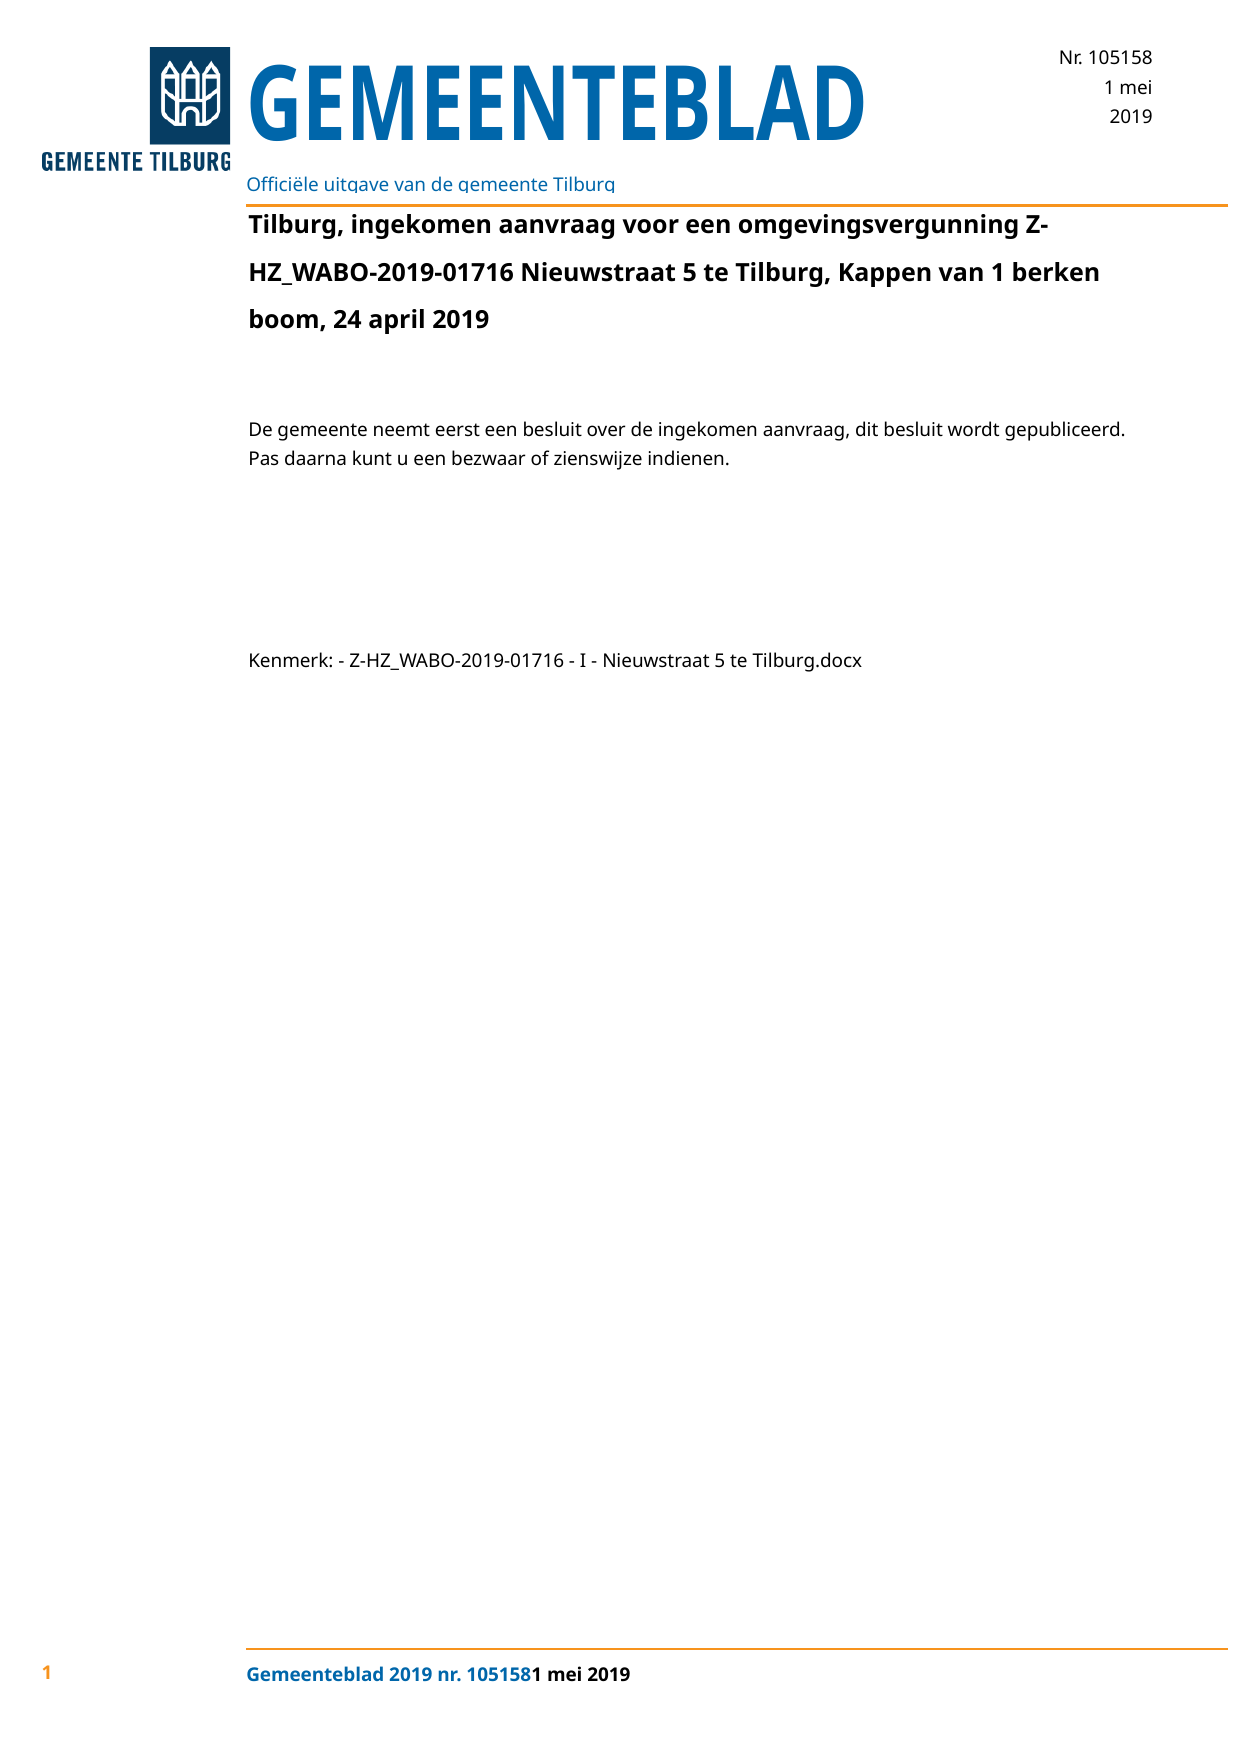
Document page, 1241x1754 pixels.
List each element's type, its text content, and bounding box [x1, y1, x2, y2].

text De gemeente neemt eerst een besluit over de ingekomen aanvraag, dit besluit wordt gepubliceerd. Pas daarna kunt u een bezwaar of zienswijze indienen. [248, 416, 1152, 471]
picture [41, 47, 231, 172]
text Tilburg, ingekomen aanvraag voor een omgevingsvergunning Z-HZ_WABO-2019-01716 Nieuwstraat 5 te Tilburg, Kappen van 1 berken boom, 24 april 2019 [248, 207, 1152, 336]
text Kenmerk: - Z-HZ_WABO-2019-01716 - I - Nieuwstraat 5 te Tilburg.docx [248, 647, 1152, 673]
